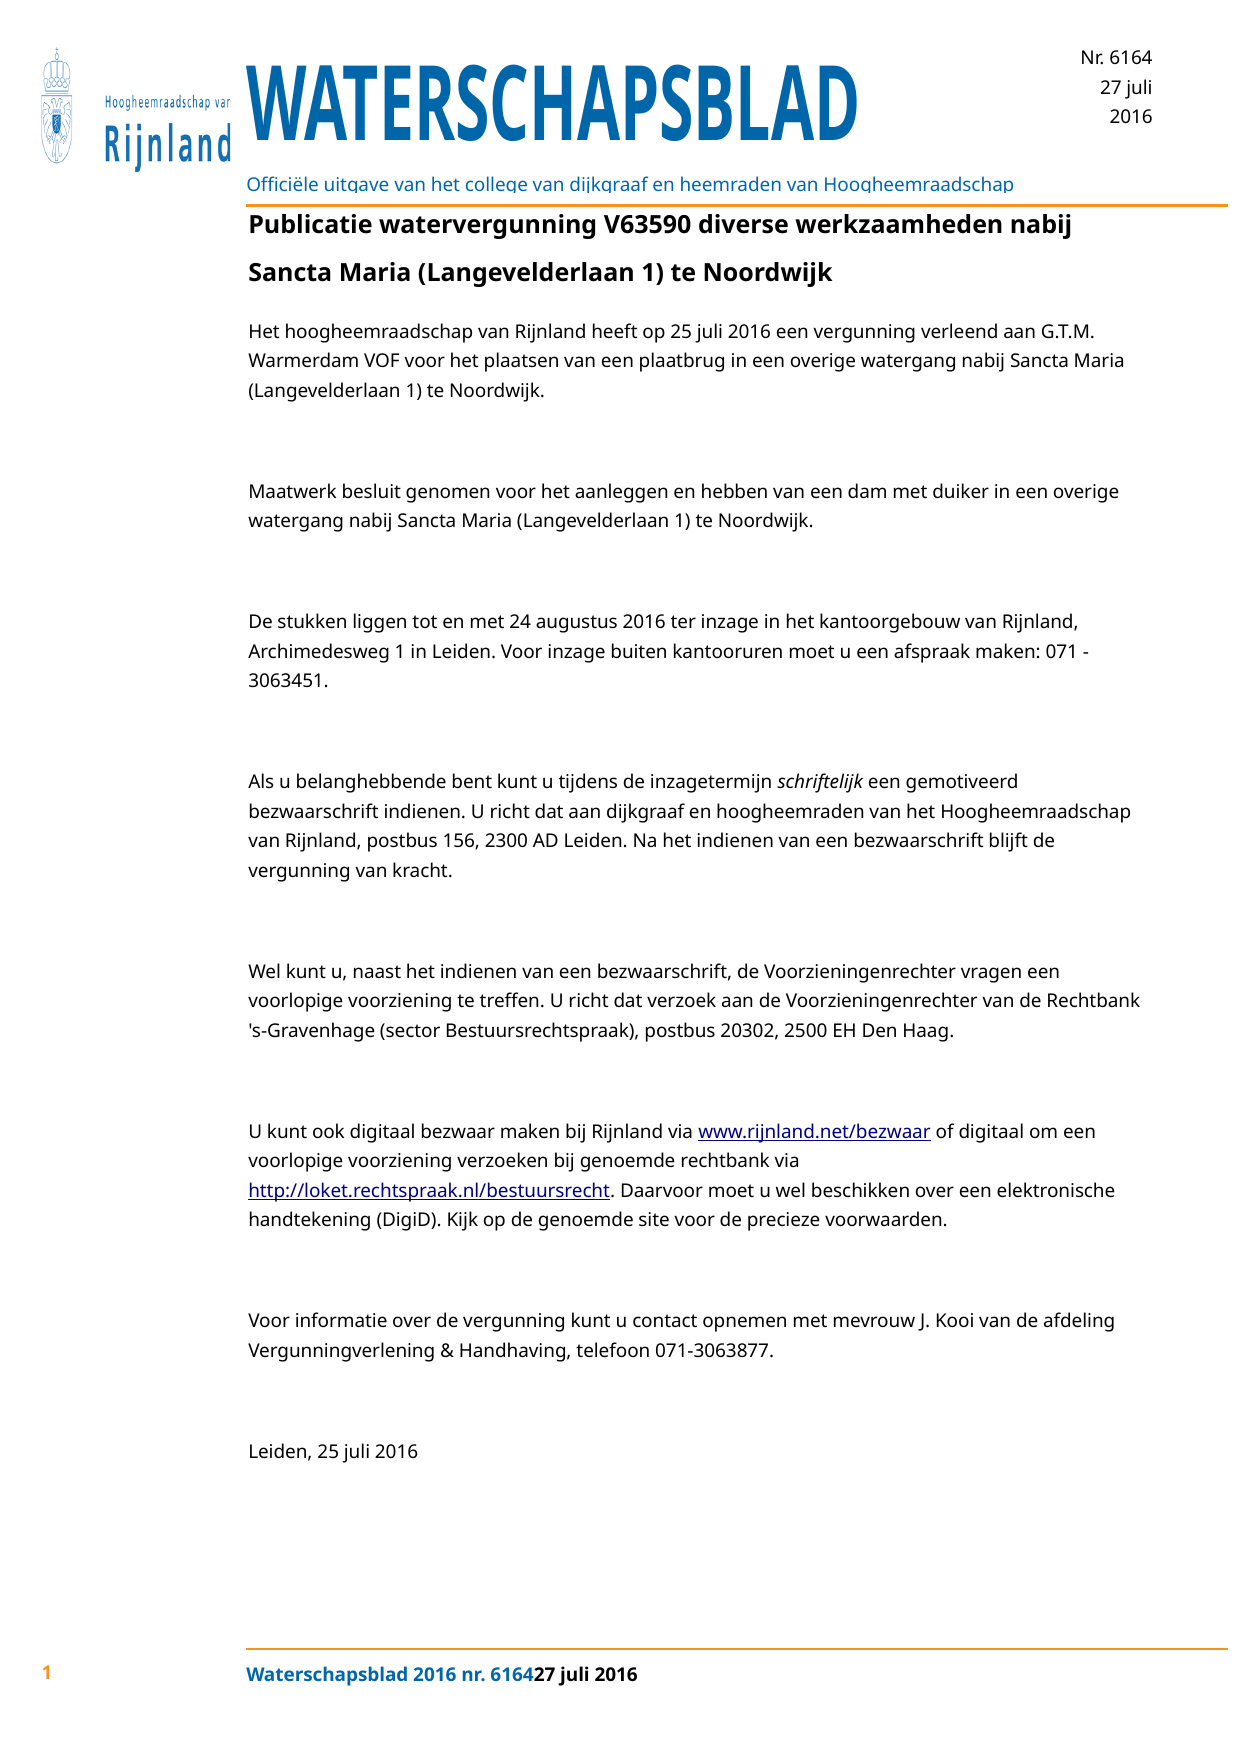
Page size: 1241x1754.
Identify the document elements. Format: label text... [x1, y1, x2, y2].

text Het hoogheemraadschap van Rijnland heeft op 25 juli 2016 een vergunning verleend aan G.T.M. Warmerdam VOF voor het plaatsen van een plaatbrug in een overige watergang nabij Sancta Maria (Langevelderlaan 1) te Noordwijk. [248, 318, 1152, 403]
text Als u belanghebbende bent kunt u tijdens de inzagetermijn schriftelijk een gemotiveerd bezwaarschrift indienen. U richt dat aan dijkgraaf en hoogheemraden van het Hoogheemraadschap van Rijnland, postbus 156, 2300 AD Leiden. Na het indienen van een bezwaarschrift blijft de vergunning van kracht. [248, 768, 1152, 883]
text Leiden, 25 juli 2016 [248, 1438, 1152, 1464]
picture [41, 47, 231, 172]
text Publicatie watervergunning V63590 diverse werkzaamheden nabij Sancta Maria (Langevelderlaan 1) te Noordwijk [248, 207, 1152, 288]
text U kunt ook digitaal bezwaar maken bij Rijnland via www.rijnland.net/bezwaar of digitaal om een voorlopige voorziening verzoeken bij genoemde rechtbank via http://loket.rechtspraak.nl/bestuursrecht. Daarvoor moet u wel beschikken over een elektronische handtekening (DigiD). Kijk op de genoemde site voor de precieze voorwaarden. [248, 1118, 1152, 1232]
text Voor informatie over de vergunning kunt u contact opnemen met mevrouw J. Kooi van de afdeling Vergunningverlening & Handhaving, telefoon 071-3063877. [248, 1307, 1152, 1363]
text De stukken liggen tot en met 24 augustus 2016 ter inzage in het kantoorgebouw van Rijnland, Archimedesweg 1 in Leiden. Voor inzage buiten kantooruren moet u een afspraak maken: 071 - 3063451. [248, 608, 1152, 693]
text Maatwerk besluit genomen voor het aanleggen en hebben van een dam met duiker in een overige watergang nabij Sancta Maria (Langevelderlaan 1) te Noordwijk. [248, 478, 1152, 533]
text Wel kunt u, naast het indienen van een bezwaarschrift, de Voorzieningenrechter vragen een voorlopige voorziening te treffen. U richt dat verzoek aan de Voorzieningenrechter van de Rechtbank 's-Gravenhage (sector Bestuursrechtspraak), postbus 20302, 2500 EH Den Haag. [248, 958, 1152, 1043]
